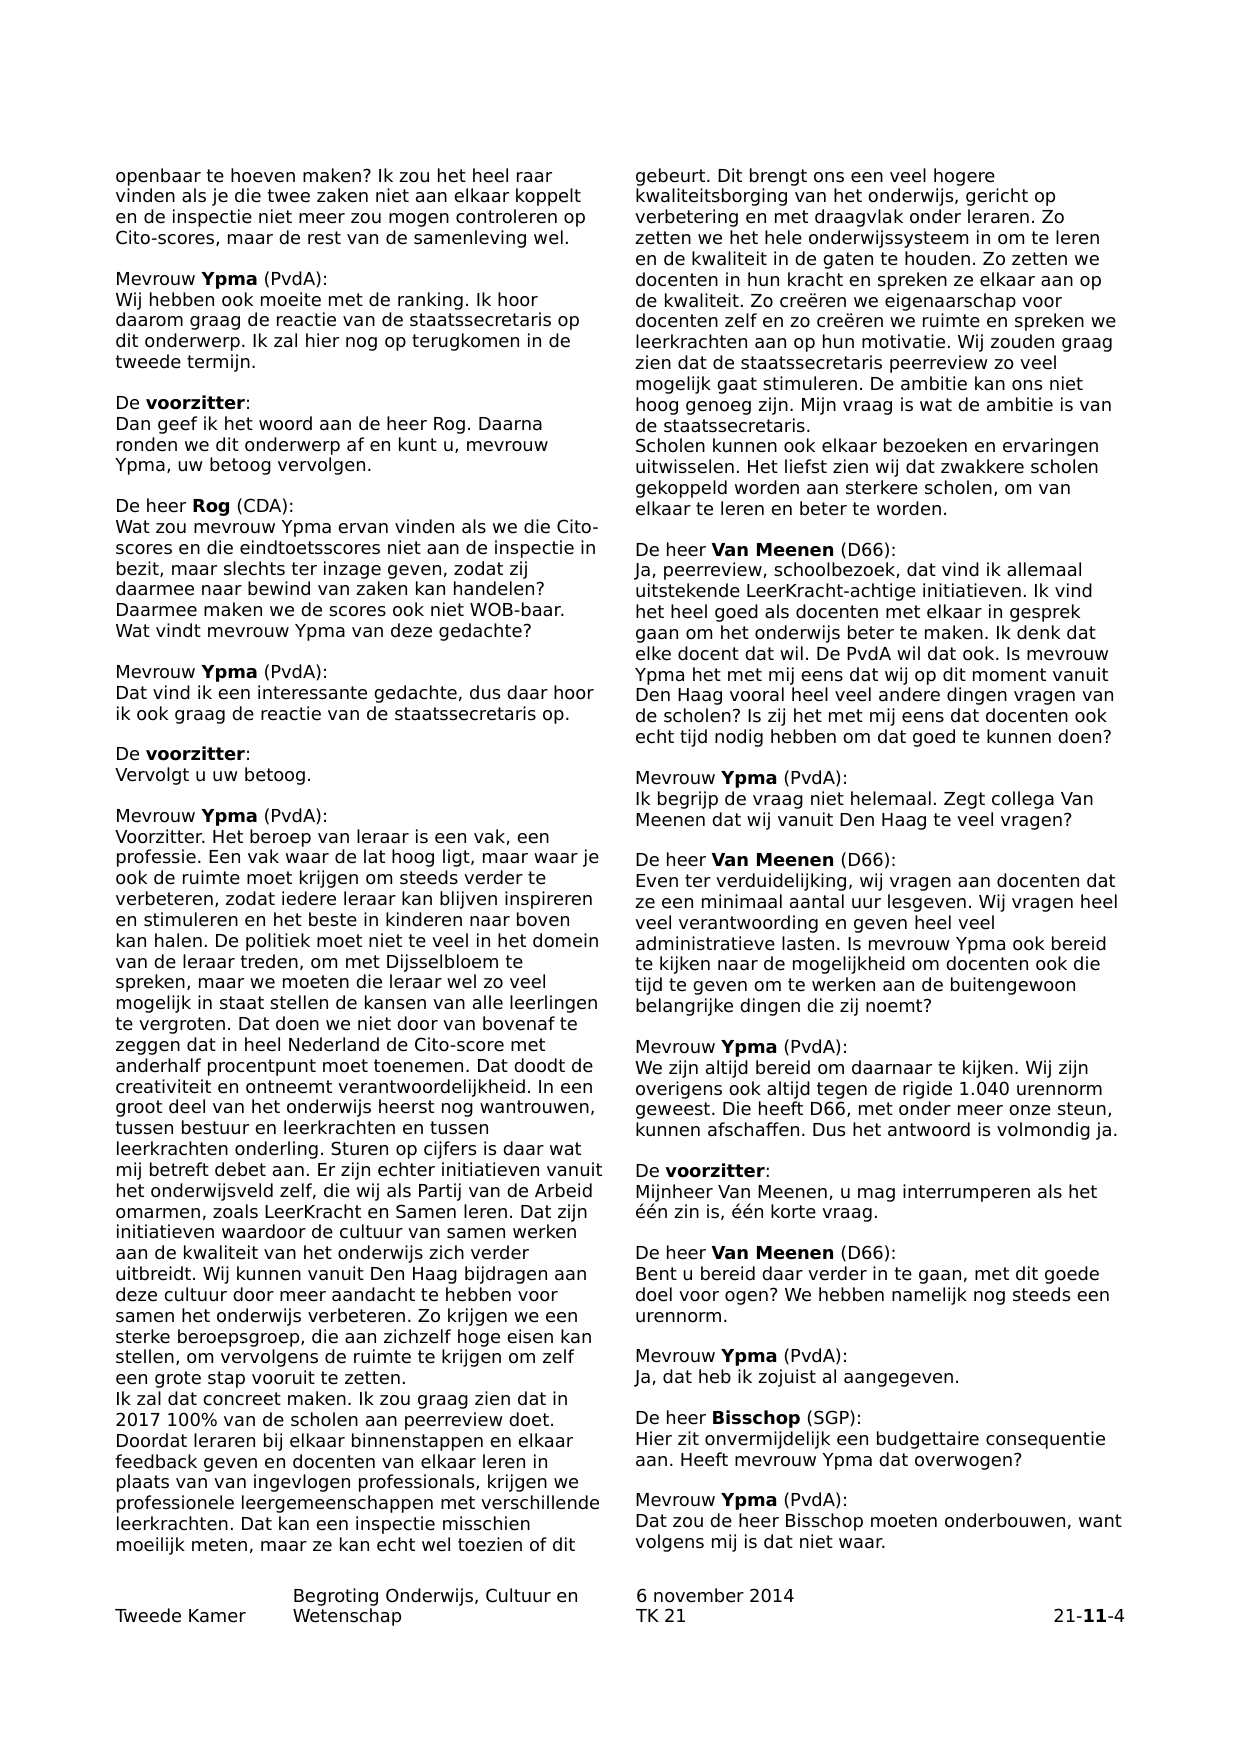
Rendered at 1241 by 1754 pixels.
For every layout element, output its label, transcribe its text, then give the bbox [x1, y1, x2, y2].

text Mevrouw Ypma (PvdA): [635, 1346, 1125, 1367]
text Hier zit onvermijdelijk een budgettaire consequentie aan. Heeft mevrouw Ypma dat overwogen? [635, 1429, 1125, 1470]
text Mevrouw Ypma (PvdA): [115, 662, 605, 682]
text Even ter verduidelijking, wij vragen aan docenten dat ze een minimaal aantal uur lesgeven. Wij vragen heel veel verantwoording en geven heel veel administratieve lasten. Is mevrouw Ypma ook bereid te kijken naar de mogelijkheid om docenten ook die tijd te geven om te werken aan de buitengewoon belangrijke dingen die zij noemt? [635, 871, 1125, 1017]
text Mijnheer Van Meenen, u mag interrumperen als het één zin is, één korte vraag. [635, 1181, 1125, 1223]
text De voorzitter: [115, 744, 605, 765]
text gebeurt. Dit brengt ons een veel hogere kwaliteitsborging van het onderwijs, gericht op verbetering en met draagvlak onder leraren. Zo zetten we het hele onderwijssysteem in om te leren en de kwaliteit in de gaten te houden. Zo zetten we docenten in hun kracht en spreken ze elkaar aan op de kwaliteit. Zo creëren we eigenaarschap voor docenten zelf en zo creëren we ruimte en spreken we leerkrachten aan op hun motivatie. Wij zouden graag zien dat de staatssecretaris peerreview zo veel mogelijk gaat stimuleren. De ambitie kan ons niet hoog genoeg zijn. Mijn vraag is wat de ambitie is van de staatssecretaris. [635, 165, 1125, 436]
text Dat zou de heer Bisschop moeten onderbouwen, want volgens mij is dat niet waar. [635, 1511, 1125, 1553]
text We zijn altijd bereid om daarnaar te kijken. Wij zijn overigens ook altijd tegen de rigide 1.040 urennorm geweest. Die heeft D66, met onder meer onze steun, kunnen afschaffen. Dus het antwoord is volmondig ja. [635, 1057, 1125, 1141]
text De voorzitter: [115, 393, 605, 413]
text Ja, dat heb ik zojuist al aangegeven. [635, 1367, 1125, 1388]
text Ik zal dat concreet maken. Ik zou graag zien dat in 2017 100% van de scholen aan peerreview doet. Doordat leraren bij elkaar binnenstappen en elkaar feedback geven en docenten van elkaar leren in plaats van van ingevlogen professionals, krijgen we professionele leergemeenschappen met verschillende leerkrachten. Dat kan een inspectie misschien moeilijk meten, maar ze kan echt wel toezien of dit [115, 1389, 605, 1556]
text Vervolgt u uw betoog. [115, 765, 605, 786]
text Mevrouw Ypma (PvdA): [635, 768, 1125, 788]
text De voorzitter: [635, 1161, 1125, 1181]
text De heer Van Meenen (D66): [635, 1243, 1125, 1264]
text Mevrouw Ypma (PvdA): [635, 1037, 1125, 1057]
text Mevrouw Ypma (PvdA): [115, 269, 605, 289]
text Dat vind ik een interessante gedachte, dus daar hoor ik ook graag de reactie van de staatssecretaris op. [115, 682, 605, 724]
text De heer Bisschop (SGP): [635, 1408, 1125, 1429]
text Ja, peerreview, schoolbezoek, dat vind ik allemaal uitstekende LeerKracht-achtige initiatieven. Ik vind het heel goed als docenten met elkaar in gesprek gaan om het onderwijs beter te maken. Ik denk dat elke docent dat wil. De PvdA wil dat ook. Is mevrouw Ypma het met mij eens dat wij op dit moment vanuit Den Haag vooral heel veel andere dingen vragen van de scholen? Is zij het met mij eens dat docenten ook echt tijd nodig hebben om dat goed te kunnen doen? [635, 560, 1125, 748]
text Voorzitter. Het beroep van leraar is een vak, een professie. Een vak waar de lat hoog ligt, maar waar je ook de ruimte moet krijgen om steeds verder te verbeteren, zodat iedere leraar kan blijven inspireren en stimuleren en het beste in kinderen naar boven kan halen. De politiek moet niet te veel in het domein van de leraar treden, om met Dijsselbloem te spreken, maar we moeten die leraar wel zo veel mogelijk in staat stellen de kansen van alle leerlingen te vergroten. Dat doen we niet door van bovenaf te zeggen dat in heel Nederland de Cito-score met anderhalf procentpunt moet toenemen. Dat doodt de creativiteit en ontneemt verantwoordelijkheid. In een groot deel van het onderwijs heerst nog wantrouwen, tussen bestuur en leerkrachten en tussen leerkrachten onderling. Sturen op cijfers is daar wat mij betreft debet aan. Er zijn echter initiatieven vanuit het onderwijsveld zelf, die wij als Partij van de Arbeid omarmen, zoals LeerKracht en Samen leren. Dat zijn initiatieven waardoor de cultuur van samen werken aan de kwaliteit van het onderwijs zich verder uitbreidt. Wij kunnen vanuit Den Haag bijdragen aan deze cultuur door meer aandacht te hebben voor samen het onderwijs verbeteren. Zo krijgen we een sterke beroepsgroep, die aan zichzelf hoge eisen kan stellen, om vervolgens de ruimte te krijgen om zelf een grote stap vooruit te zetten. [115, 826, 605, 1389]
text De heer Rog (CDA): [115, 496, 605, 517]
text Bent u bereid daar verder in te gaan, met dit goede doel voor ogen? We hebben namelijk nog steeds een urennorm. [635, 1264, 1125, 1326]
text Wat zou mevrouw Ypma ervan vinden als we die Cito-scores en die eindtoetsscores niet aan de inspectie in bezit, maar slechts ter inzage geven, zodat zij daarmee naar bewind van zaken kan handelen? Daarmee maken we de scores ook niet WOB-baar. Wat vindt mevrouw Ypma van deze gedachte? [115, 517, 605, 642]
text Mevrouw Ypma (PvdA): [635, 1490, 1125, 1511]
text Scholen kunnen ook elkaar bezoeken en ervaringen uitwisselen. Het liefst zien wij dat zwakkere scholen gekoppeld worden aan sterkere scholen, om van elkaar te leren en beter te worden. [635, 436, 1125, 519]
text Dan geef ik het woord aan de heer Rog. Daarna ronden we dit onderwerp af en kunt u, mevrouw Ypma, uw betoog vervolgen. [115, 413, 605, 476]
text De heer Van Meenen (D66): [635, 539, 1125, 560]
text Ik begrijp de vraag niet helemaal. Zegt collega Van Meenen dat wij vanuit Den Haag te veel vragen? [635, 788, 1125, 830]
text De heer Van Meenen (D66): [635, 850, 1125, 871]
text Wij hebben ook moeite met de ranking. Ik hoor daarom graag de reactie van de staatssecretaris op dit onderwerp. Ik zal hier nog op terugkomen in de tweede termijn. [115, 289, 605, 373]
text Mevrouw Ypma (PvdA): [115, 806, 605, 826]
text openbaar te hoeven maken? Ik zou het heel raar vinden als je die twee zaken niet aan elkaar koppelt en de inspectie niet meer zou mogen controleren op Cito-scores, maar de rest van de samenleving wel. [115, 165, 605, 249]
